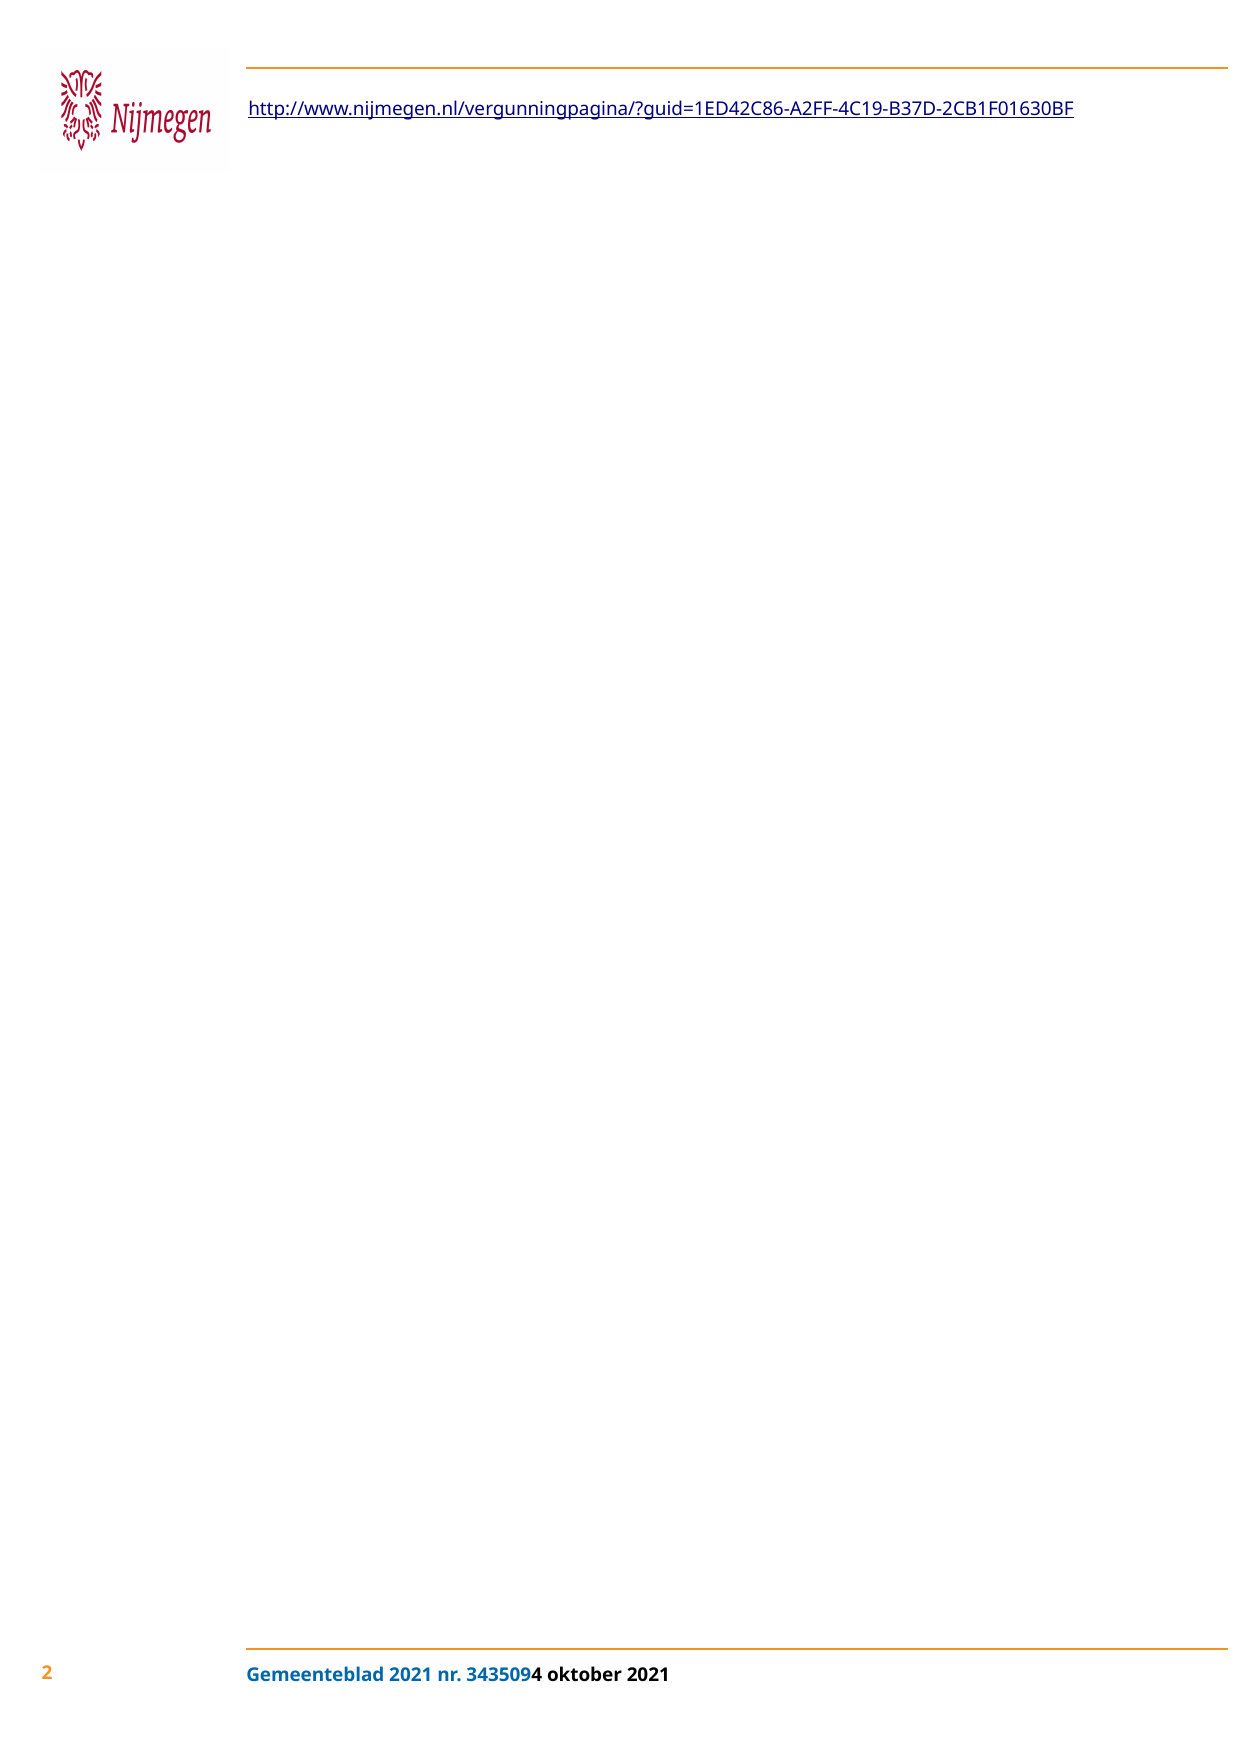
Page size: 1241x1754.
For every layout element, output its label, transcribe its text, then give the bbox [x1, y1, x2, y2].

text http://www.nijmegen.nl/vergunningpagina/?guid=1ED42C86-A2FF-4C19-B37D-2CB1F01630BF [248, 95, 1152, 121]
picture [41, 47, 231, 172]
